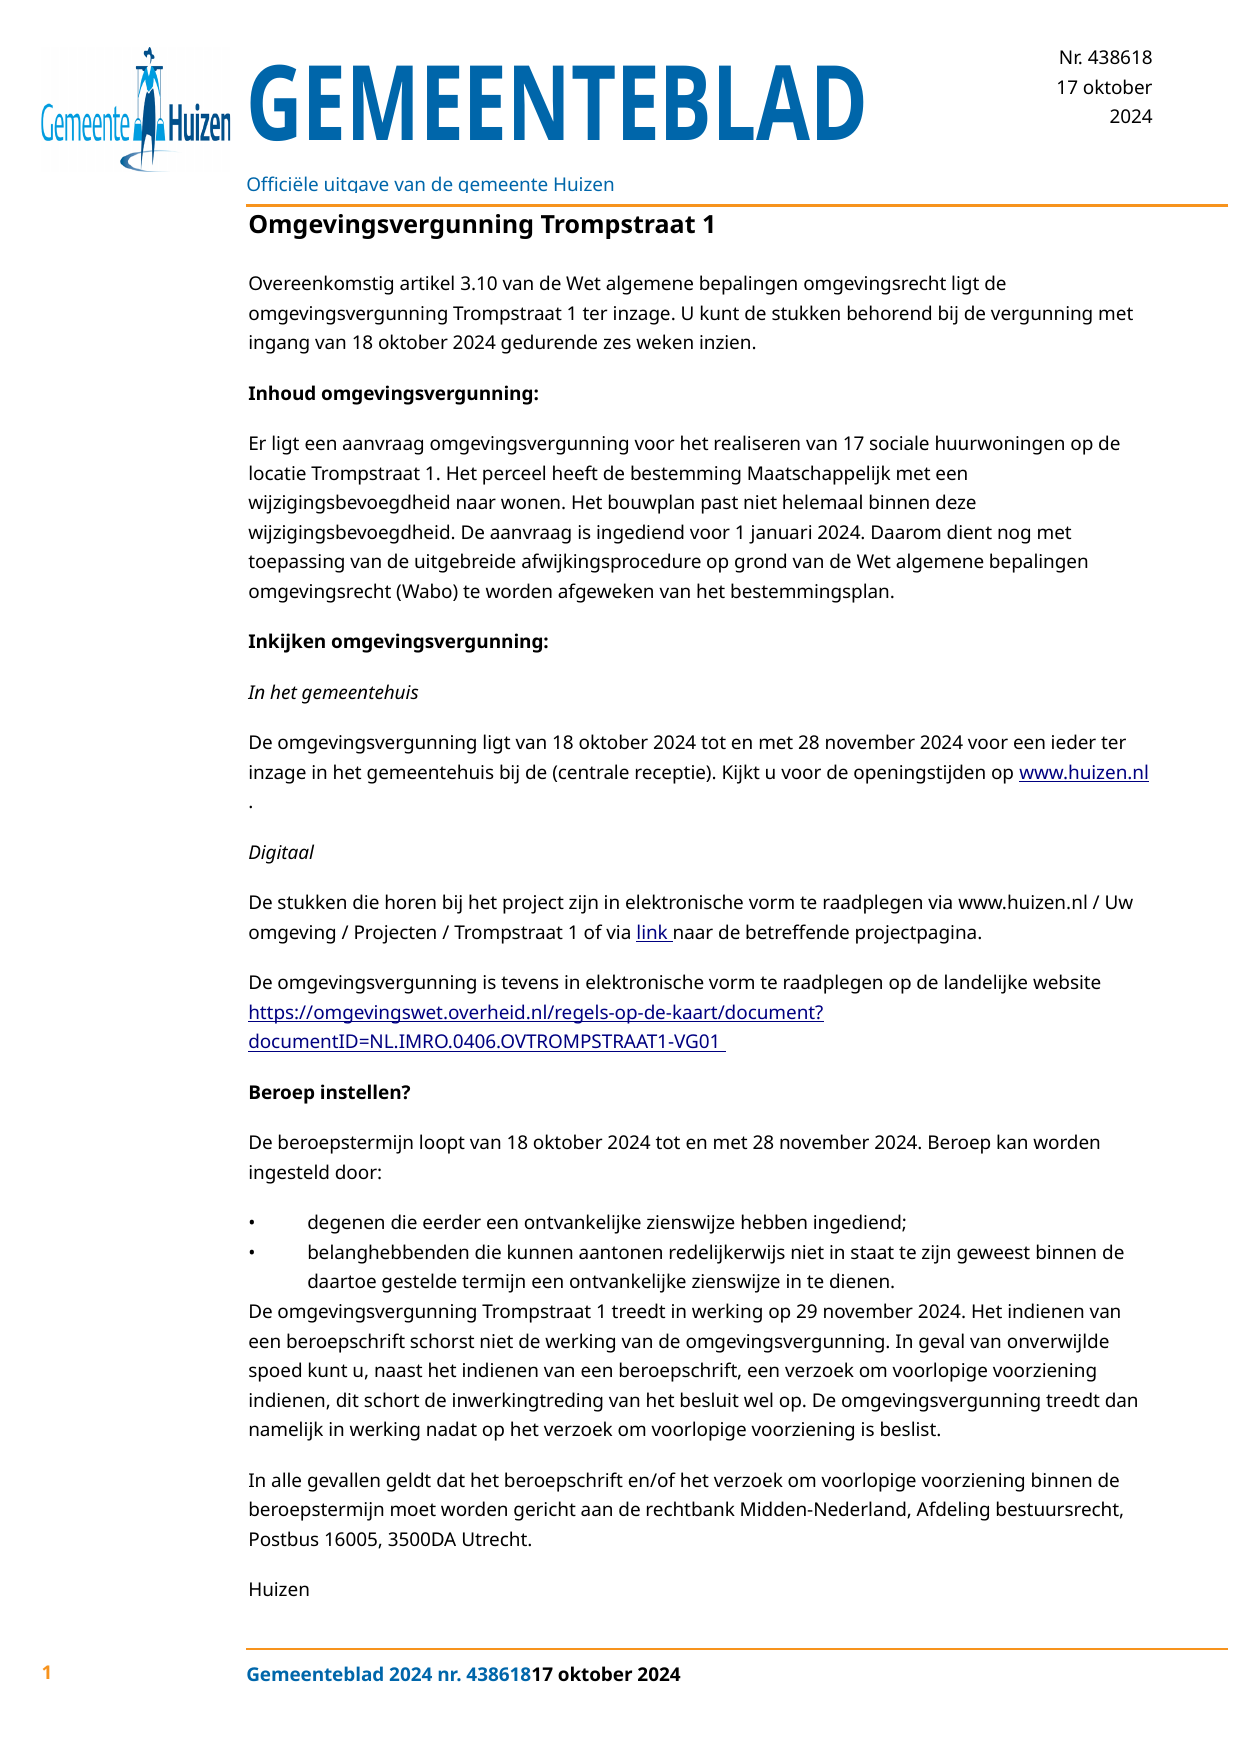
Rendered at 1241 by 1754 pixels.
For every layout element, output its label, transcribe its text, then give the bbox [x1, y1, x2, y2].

list belanghebbenden die kunnen aantonen redelijkerwijs niet in staat te zijn geweest binnen de daartoe gestelde termijn een ontvankelijke zienswijze in te dienen. [248, 1239, 1152, 1294]
text Overeenkomstig artikel 3.10 van de Wet algemene bepalingen omgevingsrecht ligt de omgevingsvergunning Trompstraat 1 ter inzage. U kunt de stukken behorend bij de vergunning met ingang van 18 oktober 2024 gedurende zes weken inzien. [248, 270, 1152, 355]
text De stukken die horen bij het project zijn in elektronische vorm te raadplegen via www.huizen.nl / Uw omgeving / Projecten / Trompstraat 1 of via link naar de betreffende projectpagina. [248, 889, 1152, 945]
text De omgevingsvergunning ligt van 18 oktober 2024 tot en met 28 november 2024 voor een ieder ter inzage in het gemeentehuis bij de (centrale receptie). Kijkt u voor de openingstijden op www.huizen.nl . [248, 729, 1152, 814]
picture [41, 47, 231, 172]
text Inhoud omgevingsvergunning: [248, 380, 1152, 406]
text Omgevingsvergunning Trompstraat 1 [248, 207, 1152, 241]
text Er ligt een aanvraag omgevingsvergunning voor het realiseren van 17 sociale huurwoningen op de locatie Trompstraat 1. Het perceel heeft de bestemming Maatschappelijk met een wijzigingsbevoegdheid naar wonen. Het bouwplan past niet helemaal binnen deze wijzigingsbevoegdheid. De aanvraag is ingediend voor 1 januari 2024. Daarom dient nog met toepassing van de uitgebreide afwijkingsprocedure op grond van de Wet algemene bepalingen omgevingsrecht (Wabo) te worden afgeweken van het bestemmingsplan. [248, 430, 1152, 604]
text Huizen [248, 1577, 1152, 1602]
list degenen die eerder een ontvankelijke zienswijze hebben ingediend; [248, 1209, 1152, 1235]
text Beroep instellen? [248, 1079, 1152, 1105]
text De beroepstermijn loopt van 18 oktober 2024 tot en met 28 november 2024. Beroep kan worden ingesteld door: [248, 1129, 1152, 1185]
text Digitaal [248, 839, 1152, 865]
text In het gemeentehuis [248, 679, 1152, 705]
text In alle gevallen geldt dat het beroepschrift en/of het verzoek om voorlopige voorziening binnen de beroepstermijn moet worden gericht aan de rechtbank Midden-Nederland, Afdeling bestuursrecht, Postbus 16005, 3500DA Utrecht. [248, 1467, 1152, 1552]
text Inkijken omgevingsvergunning: [248, 629, 1152, 654]
text De omgevingsvergunning is tevens in elektronische vorm te raadplegen op de landelijke website https://omgevingswet.overheid.nl/regels-op-de-kaart/document?documentID=NL.IMRO.0406.OVTROMPSTRAAT1-VG01 [248, 969, 1152, 1054]
text De omgevingsvergunning Trompstraat 1 treedt in werking op 29 november 2024. Het indienen van een beroepschrift schorst niet de werking van de omgevingsvergunning. In geval van onverwijlde spoed kunt u, naast het indienen van een beroepschrift, een verzoek om voorlopige voorziening indienen, dit schort de inwerkingtreding van het besluit wel op. De omgevingsvergunning treedt dan namelijk in werking nadat op het verzoek om voorlopige voorziening is beslist. [248, 1298, 1152, 1442]
